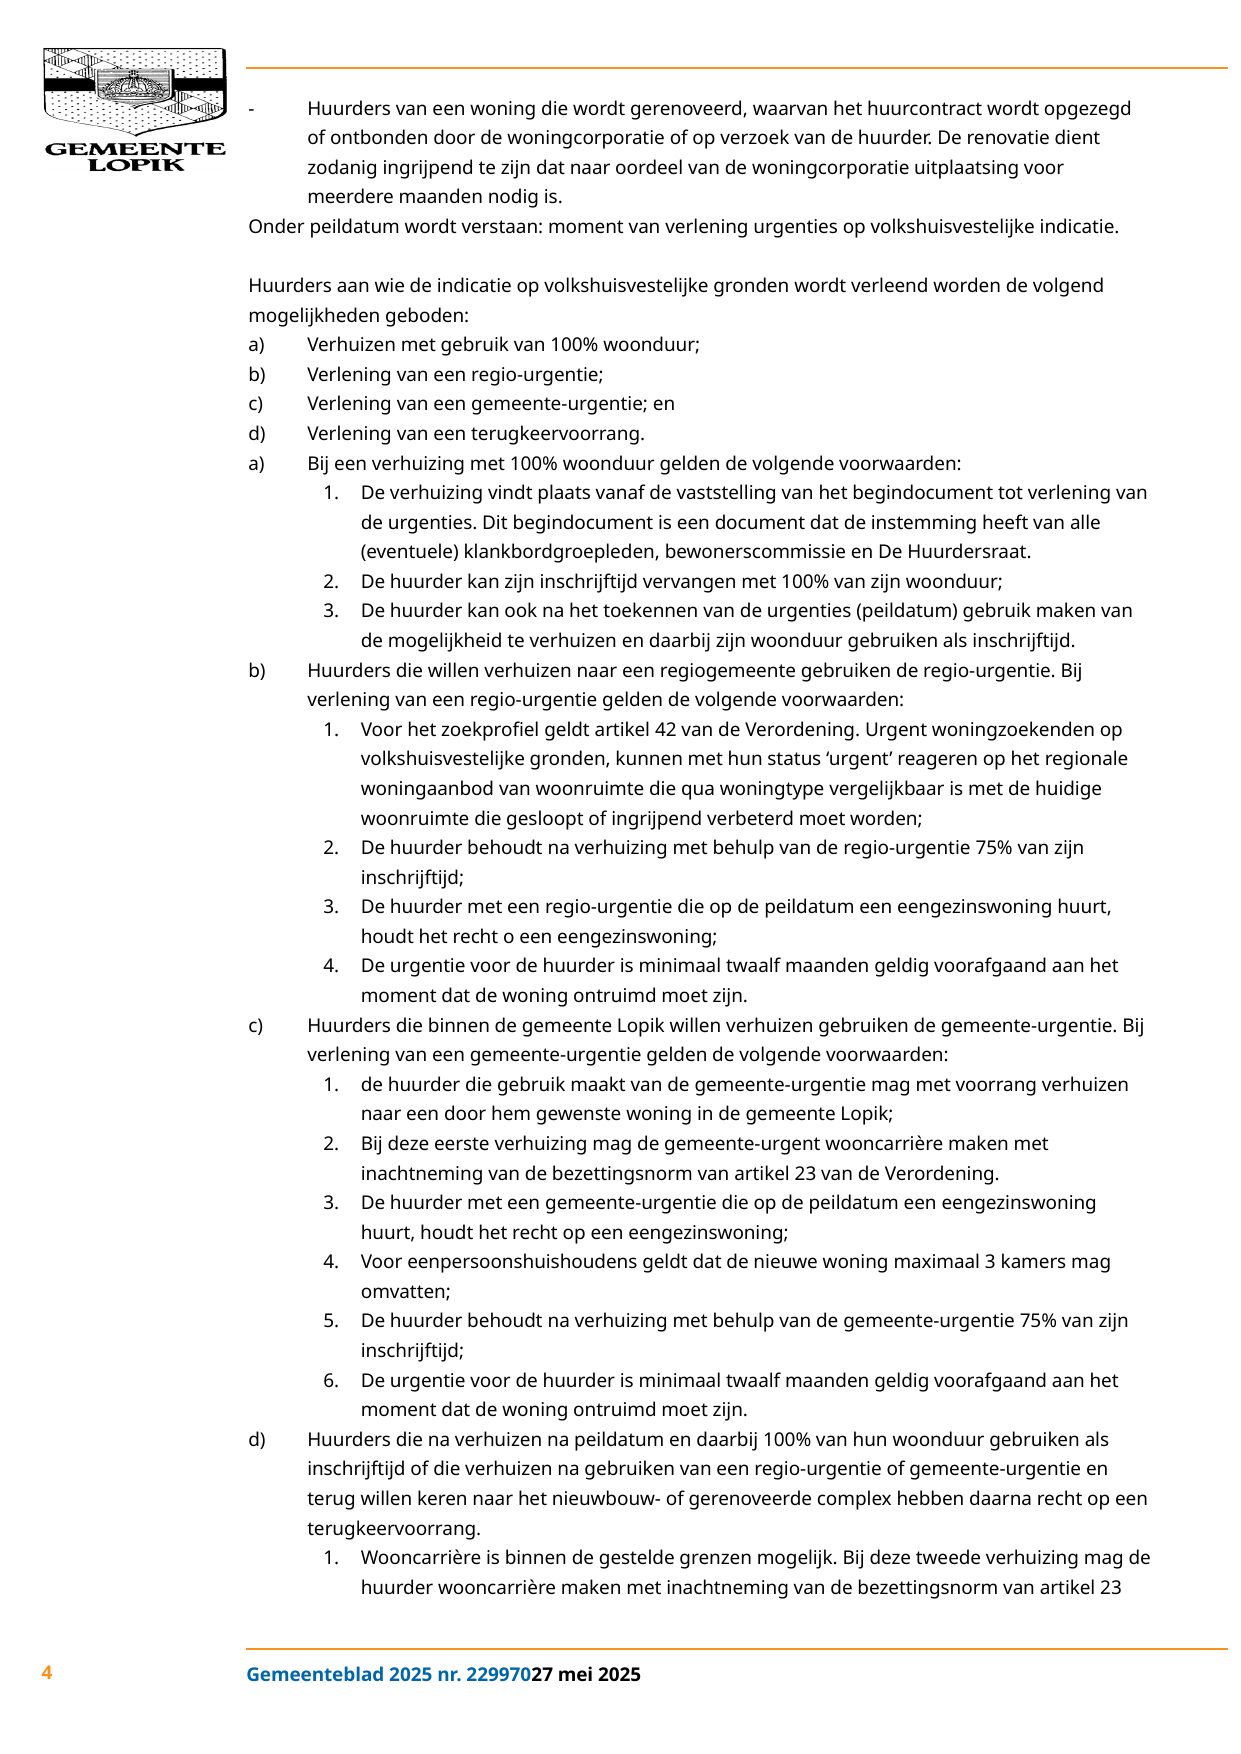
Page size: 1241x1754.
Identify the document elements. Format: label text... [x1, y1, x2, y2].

list de huurder die gebruik maakt van de gemeente-urgentie mag met voorrang verhuizen naar een door hem gewenste woning in de gemeente Lopik; [323, 1071, 1152, 1126]
list De huurder met een gemeente-urgentie die op de peildatum een eengezinswoning huurt, houdt het recht op een eengezinswoning; [323, 1189, 1152, 1245]
list Verlening van een terugkeervoorrang. [248, 420, 1152, 446]
list Voor eenpersoonshuishoudens geldt dat de nieuwe woning maximaal 3 kamers mag omvatten; [323, 1248, 1152, 1304]
list Huurders die binnen de gemeente Lopik willen verhuizen gebruiken de gemeente-urgentie. Bij verlening van een gemeente-urgentie gelden de volgende voorwaarden: [248, 1012, 1152, 1067]
list Verlening van een gemeente-urgentie; en [248, 391, 1152, 416]
list Voor het zoekprofiel geldt artikel 42 van de Verordening. Urgent woningzoekenden op volkshuisvestelijke gronden, kunnen met hun status ‘urgent’ reageren op het regionale woningaanbod van woonruimte die qua woningtype vergelijkbaar is met de huidige woonruimte die gesloopt of ingrijpend verbeterd moet worden; [323, 716, 1152, 831]
text Onder peildatum wordt verstaan: moment van verlening urgenties op volkshuisvestelijke indicatie. [248, 213, 1152, 239]
list De huurder behoudt na verhuizing met behulp van de regio-urgentie 75% van zijn inschrijftijd; [323, 834, 1152, 890]
list Bij een verhuizing met 100% woonduur gelden de volgende voorwaarden: [248, 450, 1152, 476]
list Huurders die willen verhuizen naar een regiogemeente gebruiken de regio-urgentie. Bij verlening van een regio-urgentie gelden de volgende voorwaarden: [248, 657, 1152, 712]
picture [41, 47, 231, 172]
list Verhuizen met gebruik van 100% woonduur; [248, 331, 1152, 357]
list Huurders van een woning die wordt gerenoveerd, waarvan het huurcontract wordt opgezegd of ontbonden door de woningcorporatie of op verzoek van de huurder. De renovatie dient zodanig ingrijpend te zijn dat naar oordeel van de woningcorporatie uitplaatsing voor meerdere maanden nodig is. [248, 95, 1152, 209]
list De huurder met een regio-urgentie die op de peildatum een eengezinswoning huurt, houdt het recht o een eengezinswoning; [323, 893, 1152, 949]
list De verhuizing vindt plaats vanaf de vaststelling van het begindocument tot verlening van de urgenties. Dit begindocument is een document dat de instemming heeft van alle (eventuele) klankbordgroepleden, bewonerscommissie en De Huurdersraat. [323, 479, 1152, 564]
list Wooncarrière is binnen de gestelde grenzen mogelijk. Bij deze tweede verhuizing mag de huurder wooncarrière maken met inachtneming van de bezettingsnorm van artikel 23 [323, 1544, 1152, 1600]
text Huurders aan wie de indicatie op volkshuisvestelijke gronden wordt verleend worden de volgend mogelijkheden geboden: [248, 272, 1152, 328]
list De urgentie voor de huurder is minimaal twaalf maanden geldig voorafgaand aan het moment dat de woning ontruimd moet zijn. [323, 1367, 1152, 1422]
list De urgentie voor de huurder is minimaal twaalf maanden geldig voorafgaand aan het moment dat de woning ontruimd moet zijn. [323, 953, 1152, 1008]
list Verlening van een regio-urgentie; [248, 361, 1152, 387]
list De huurder kan zijn inschrijftijd vervangen met 100% van zijn woonduur; [323, 568, 1152, 594]
list De huurder kan ook na het toekennen van de urgenties (peildatum) gebruik maken van de mogelijkheid te verhuizen en daarbij zijn woonduur gebruiken als inschrijftijd. [323, 598, 1152, 653]
list De huurder behoudt na verhuizing met behulp van de gemeente-urgentie 75% van zijn inschrijftijd; [323, 1308, 1152, 1363]
list Huurders die na verhuizen na peildatum en daarbij 100% van hun woonduur gebruiken als inschrijftijd of die verhuizen na gebruiken van een regio-urgentie of gemeente-urgentie en terug willen keren naar het nieuwbouw- of gerenoveerde complex hebben daarna recht op een terugkeervoorrang. [248, 1426, 1152, 1541]
list Bij deze eerste verhuizing mag de gemeente-urgent wooncarrière maken met inachtneming van de bezettingsnorm van artikel 23 van de Verordening. [323, 1130, 1152, 1186]
